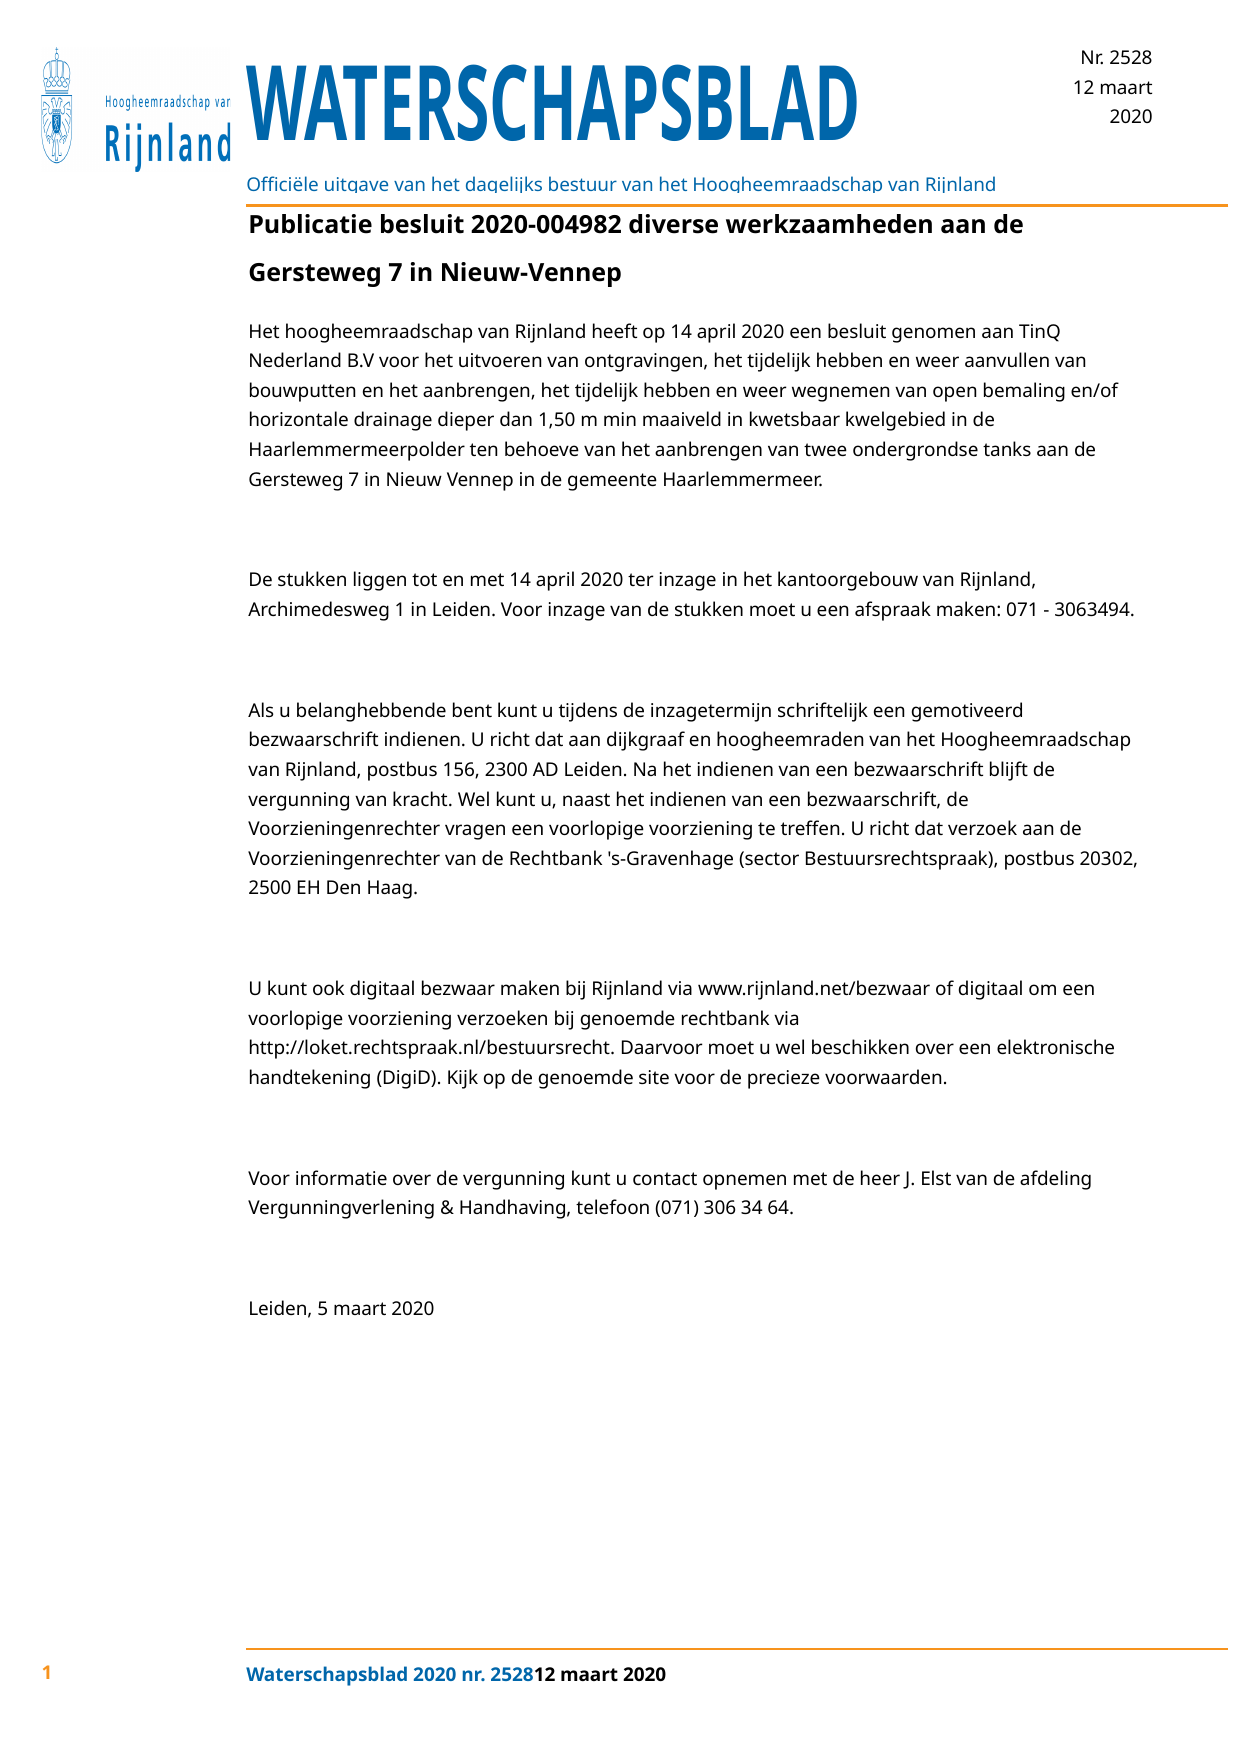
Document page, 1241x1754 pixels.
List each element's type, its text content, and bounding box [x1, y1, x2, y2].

picture [41, 47, 231, 172]
text Leiden, 5 maart 2020 [248, 1295, 1152, 1321]
text U kunt ook digitaal bezwaar maken bij Rijnland via www.rijnland.net/bezwaar of digitaal om een voorlopige voorziening verzoeken bij genoemde rechtbank via http://loket.rechtspraak.nl/bestuursrecht. Daarvoor moet u wel beschikken over een elektronische handtekening (DigiD). Kijk op de genoemde site voor de precieze voorwaarden. [248, 975, 1152, 1090]
text Voor informatie over de vergunning kunt u contact opnemen met de heer J. Elst van de afdeling Vergunningverlening & Handhaving, telefoon (071) 306 34 64. [248, 1165, 1152, 1220]
text De stukken liggen tot en met 14 april 2020 ter inzage in het kantoorgebouw van Rijnland, Archimedesweg 1 in Leiden. Voor inzage van de stukken moet u een afspraak maken: 071 - 3063494. [248, 567, 1152, 622]
text Het hoogheemraadschap van Rijnland heeft op 14 april 2020 een besluit genomen aan TinQ Nederland B.V voor het uitvoeren van ontgravingen, het tijdelijk hebben en weer aanvullen van bouwputten en het aanbrengen, het tijdelijk hebben en weer wegnemen van open bemaling en/of horizontale drainage dieper dan 1,50 m min maaiveld in kwetsbaar kwelgebied in de Haarlemmermeerpolder ten behoeve van het aanbrengen van twee ondergrondse tanks aan de Gersteweg 7 in Nieuw Vennep in de gemeente Haarlemmermeer. [248, 318, 1152, 492]
text Als u belanghebbende bent kunt u tijdens de inzagetermijn schriftelijk een gemotiveerd bezwaarschrift indienen. U richt dat aan dijkgraaf en hoogheemraden van het Hoogheemraadschap van Rijnland, postbus 156, 2300 AD Leiden. Na het indienen van een bezwaarschrift blijft de vergunning van kracht. Wel kunt u, naast het indienen van een bezwaarschrift, de Voorzieningenrechter vragen een voorlopige voorziening te treffen. U richt dat verzoek aan de Voorzieningenrechter van de Rechtbank 's-Gravenhage (sector Bestuursrechtspraak), postbus 20302, 2500 EH Den Haag. [248, 697, 1152, 900]
text Publicatie besluit 2020-004982 diverse werkzaamheden aan de Gersteweg 7 in Nieuw-Vennep [248, 207, 1152, 288]
